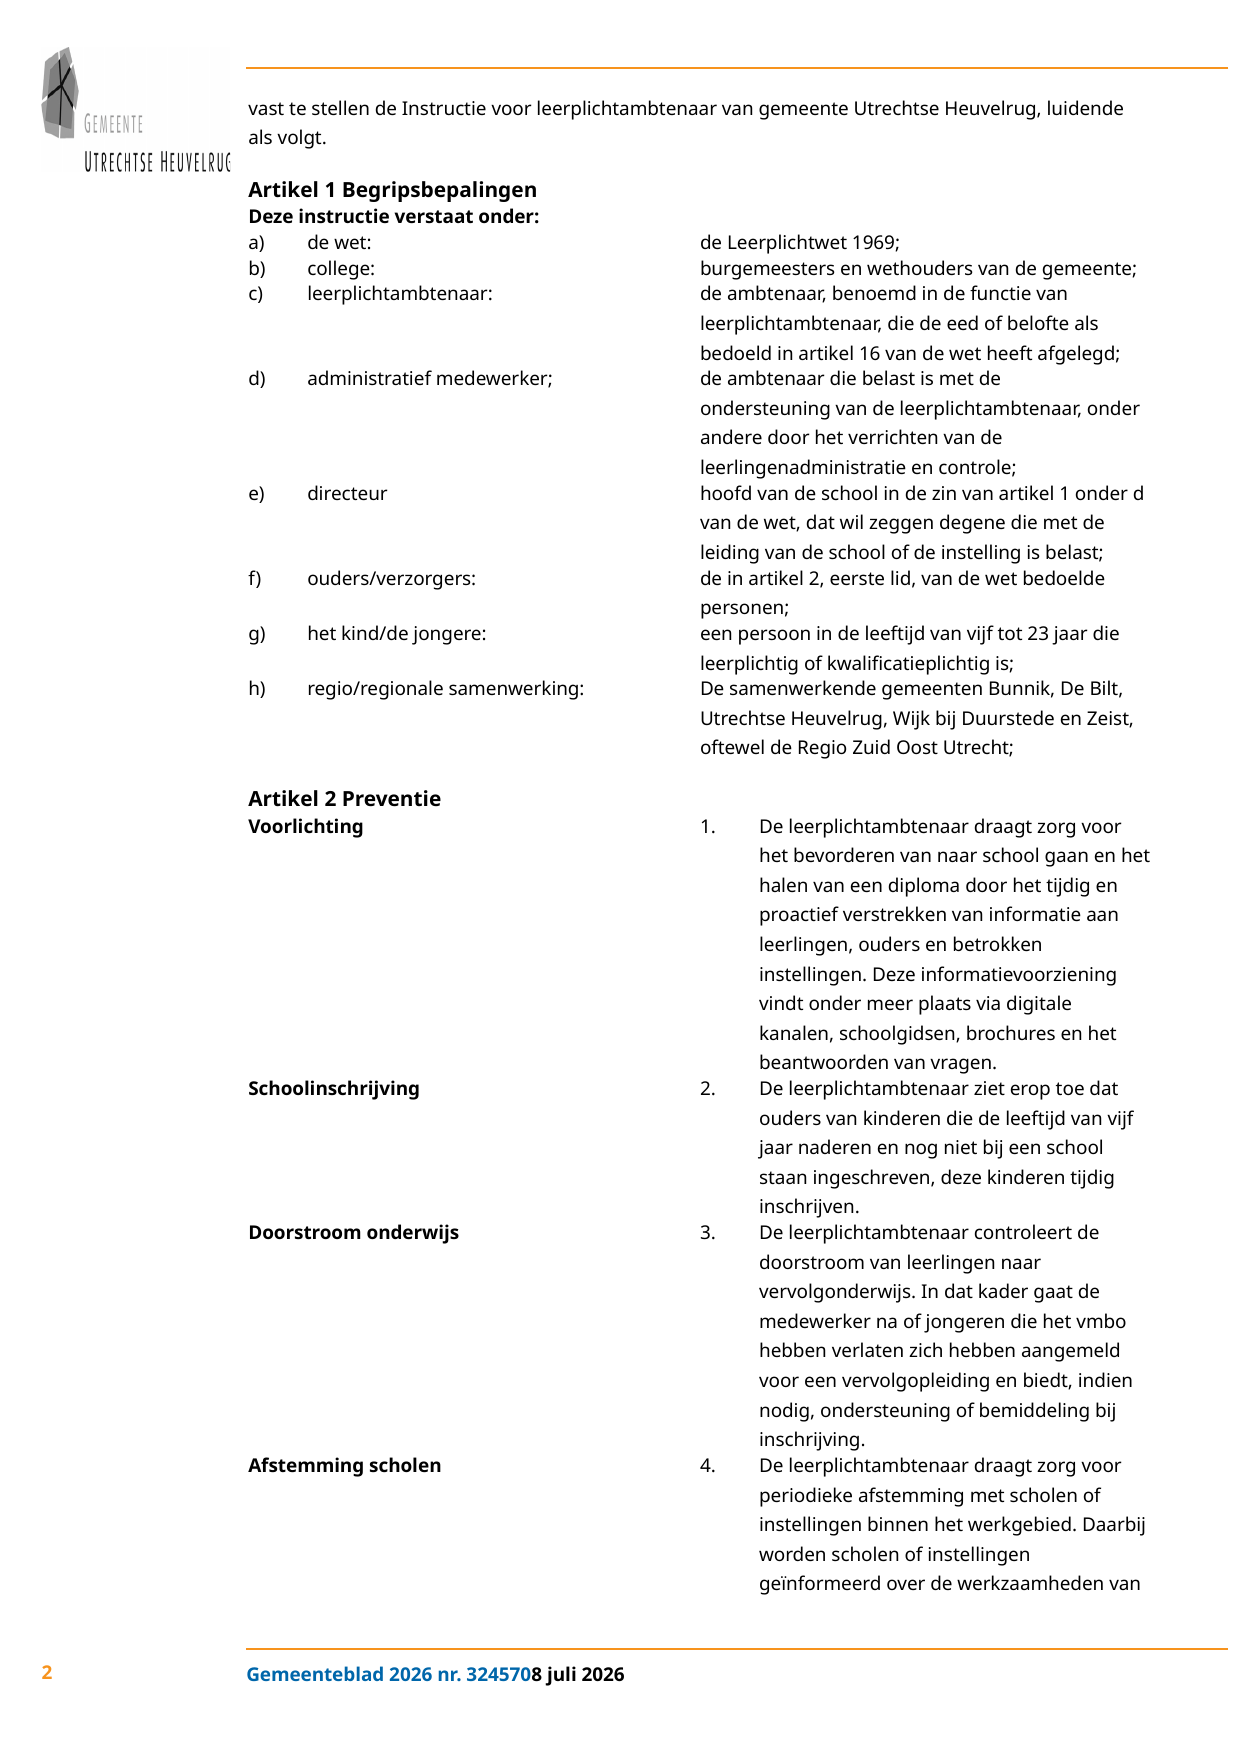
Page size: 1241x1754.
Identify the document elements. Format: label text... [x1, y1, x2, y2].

table_cell de wet: [248, 229, 700, 255]
table_cell de ambtenaar die belast is met de ondersteuning van de leerplichtambtenaar, onder andere door het verrichten van de leerlingenadministratie en controle; [700, 365, 1152, 480]
table_cell administratief medewerker; [248, 365, 700, 480]
table_cell leerplichtambtenaar: [248, 281, 700, 365]
table_cell de ambtenaar, benoemd in de functie van leerplichtambtenaar, die de eed of belofte als bedoeld in artikel 16 van de wet heeft afgelegd; [700, 281, 1152, 365]
table_cell de in artikel 2, eerste lid, van de wet bedoelde personen; [700, 565, 1152, 620]
table_cell college: [248, 255, 700, 281]
table_cell De leerplichtambtenaar ziet erop toe dat ouders van kinderen die de leeftijd van vijf jaar naderen en nog niet bij een school staan ingeschreven, deze kinderen tijdig inschrijven. [700, 1075, 1152, 1219]
picture [41, 47, 231, 172]
table_cell Afstemming scholen [248, 1452, 700, 1596]
table_cell Schoolinschrijving [248, 1075, 700, 1219]
table_cell De leerplichtambtenaar controleert de doorstroom van leerlingen naar vervolgonderwijs. In dat kader gaat de medewerker na of jongeren die het vmbo hebben verlaten zich hebben aangemeld voor een vervolgopleiding en biedt, indien nodig, ondersteuning of bemiddeling bij inschrijving. [700, 1219, 1152, 1452]
table_cell De leerplichtambtenaar draagt zorg voor periodieke afstemming met scholen of instellingen binnen het werkgebied. Daarbij worden scholen of instellingen geïnformeerd over de werkzaamheden van [700, 1452, 1152, 1596]
table_cell De samenwerkende gemeenten Bunnik, De Bilt, Utrechtse Heuvelrug, Wijk bij Duurstede en Zeist, oftewel de Regio Zuid Oost Utrecht; [700, 675, 1152, 760]
table_cell de Leerplichtwet 1969; [700, 229, 1152, 255]
table_cell Doorstroom onderwijs [248, 1219, 700, 1452]
table_cell burgemeesters en wethouders van de gemeente; [700, 255, 1152, 281]
table_cell ouders/verzorgers: [248, 565, 700, 620]
table_cell regio/regionale samenwerking: [248, 675, 700, 760]
table_header Deze instructie verstaat onder: [248, 203, 1152, 229]
text Artikel 2 Preventie [248, 784, 1152, 813]
table_cell hoofd van de school in de zin van artikel 1 onder d van de wet, dat wil zeggen degene die met de leiding van de school of de instelling is belast; [700, 480, 1152, 565]
text Artikel 1 Begripsbepalingen [248, 175, 1152, 203]
table_cell een persoon in de leeftijd van vijf tot 23 jaar die leerplichtig of kwalificatieplichtig is; [700, 620, 1152, 675]
table_cell het kind/de jongere: [248, 620, 700, 675]
text vast te stellen de Instructie voor leerplichtambtenaar van gemeente Utrechtse Heuvelrug, luidende als volgt. [248, 95, 1152, 150]
table_cell directeur [248, 480, 700, 565]
table_header Voorlichting [248, 813, 700, 1075]
table_header De leerplichtambtenaar draagt zorg voor het bevorderen van naar school gaan en het halen van een diploma door het tijdig en proactief verstrekken van informatie aan leerlingen, ouders en betrokken instellingen. Deze informatievoorziening vindt onder meer plaats via digitale kanalen, schoolgidsen, brochures en het beantwoorden van vragen. [700, 813, 1152, 1075]
